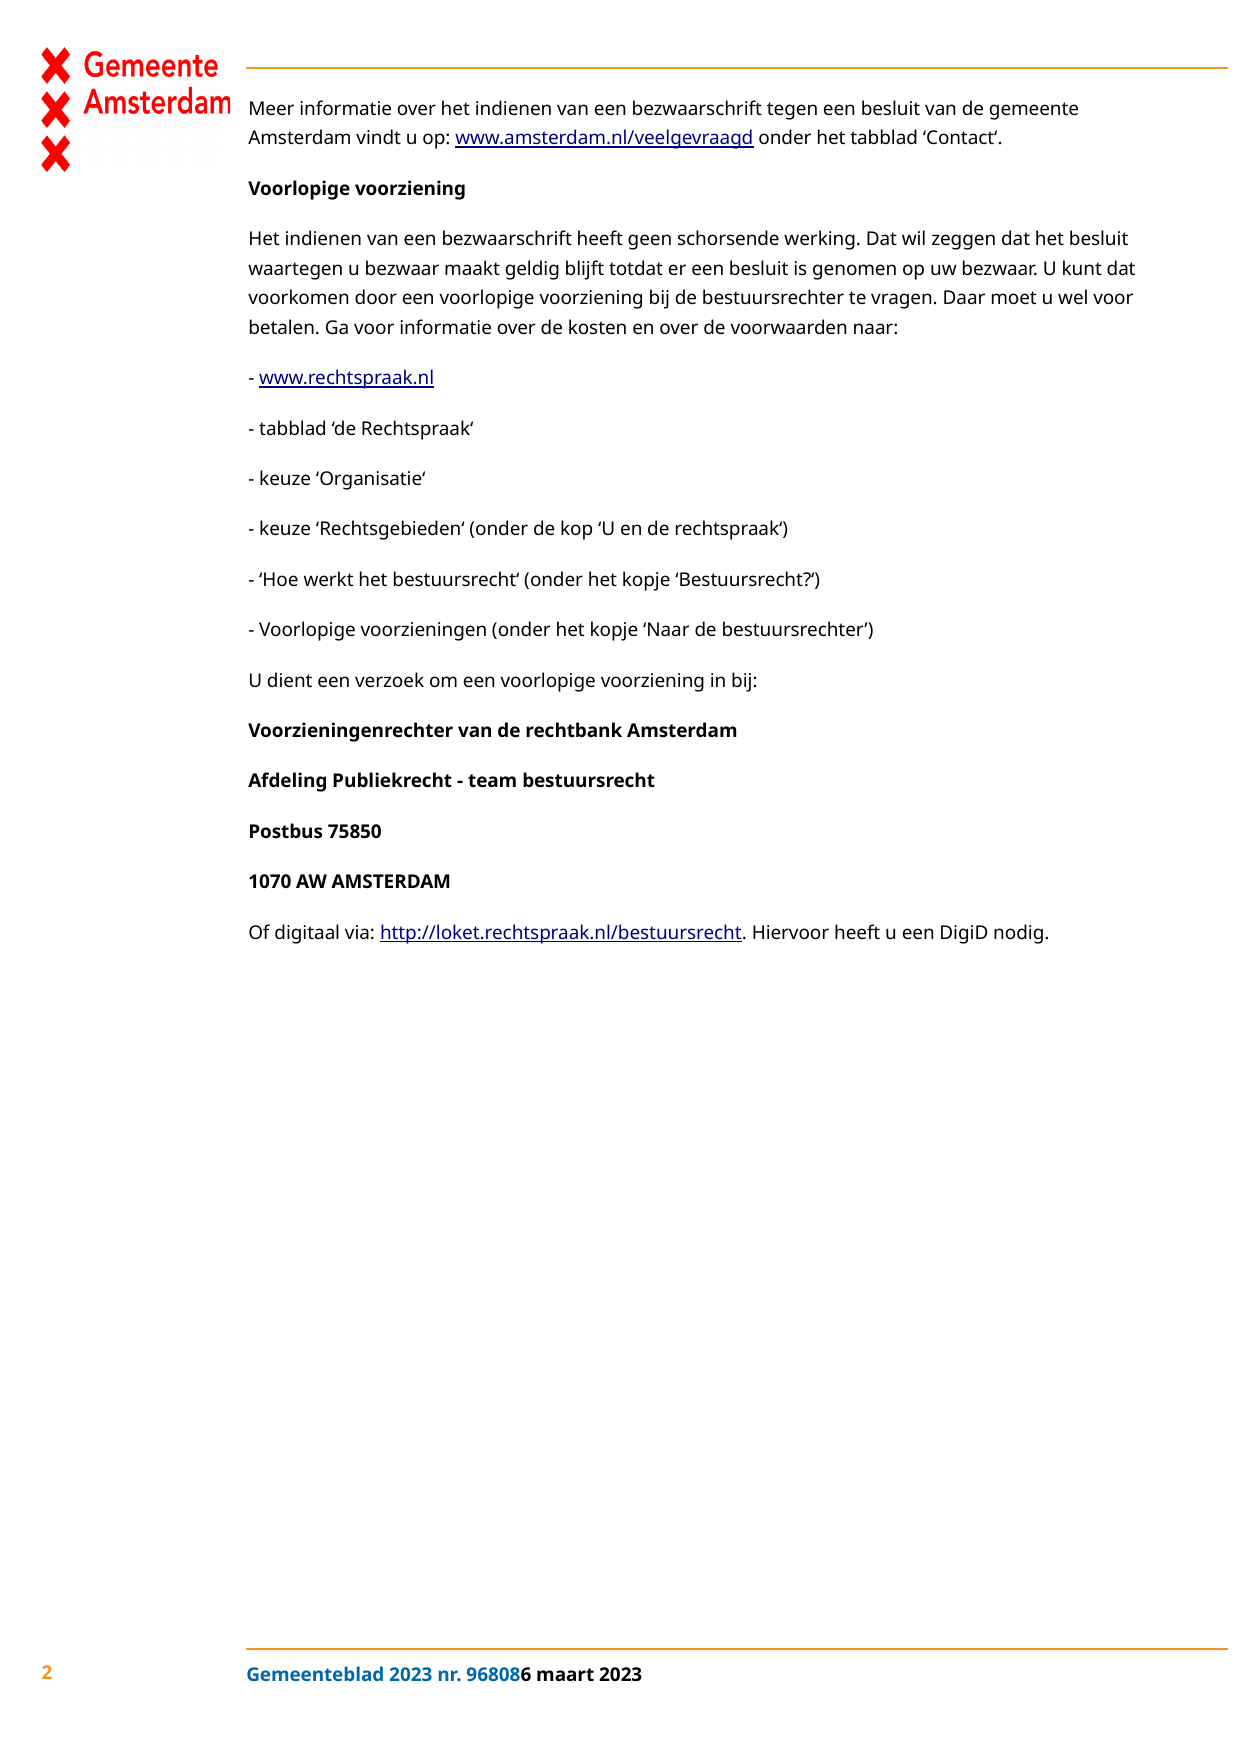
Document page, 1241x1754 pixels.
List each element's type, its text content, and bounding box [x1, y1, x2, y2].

text - tabblad ‘de Rechtspraak‘ [248, 415, 1152, 441]
text - Voorlopige voorzieningen (onder het kopje ‘Naar de bestuursrechter’) [248, 616, 1152, 642]
text U dient een verzoek om een voorlopige voorziening in bij: [248, 667, 1152, 693]
text Of digitaal via: http://loket.rechtspraak.nl/bestuursrecht. Hiervoor heeft u een DigiD nodig. [248, 919, 1152, 945]
text Voorlopige voorziening [248, 175, 1152, 201]
text - keuze ‘Organisatie‘ [248, 465, 1152, 491]
text Postbus 75850 [248, 818, 1152, 844]
text - www.rechtspraak.nl [248, 364, 1152, 390]
text Voorzieningenrechter van de rechtbank Amsterdam [248, 717, 1152, 743]
text Meer informatie over het indienen van een bezwaarschrift tegen een besluit van de gemeente Amsterdam vindt u op: www.amsterdam.nl/veelgevraagd onder het tabblad ‘Contact‘. [248, 95, 1152, 150]
text 1070 AW AMSTERDAM [248, 868, 1152, 894]
text - ‘Hoe werkt het bestuursrecht‘ (onder het kopje ‘Bestuursrecht?‘) [248, 566, 1152, 592]
text Afdeling Publiekrecht - team bestuursrecht [248, 768, 1152, 793]
text Het indienen van een bezwaarschrift heeft geen schorsende werking. Dat wil zeggen dat het besluit waartegen u bezwaar maakt geldig blijft totdat er een besluit is genomen op uw bezwaar. U kunt dat voorkomen door een voorlopige voorziening bij de bestuursrechter te vragen. Daar moet u wel voor betalen. Ga voor informatie over de kosten en over de voorwaarden naar: [248, 225, 1152, 340]
picture [41, 47, 231, 172]
text - keuze ‘Rechtsgebieden‘ (onder de kop ‘U en de rechtspraak‘) [248, 516, 1152, 541]
